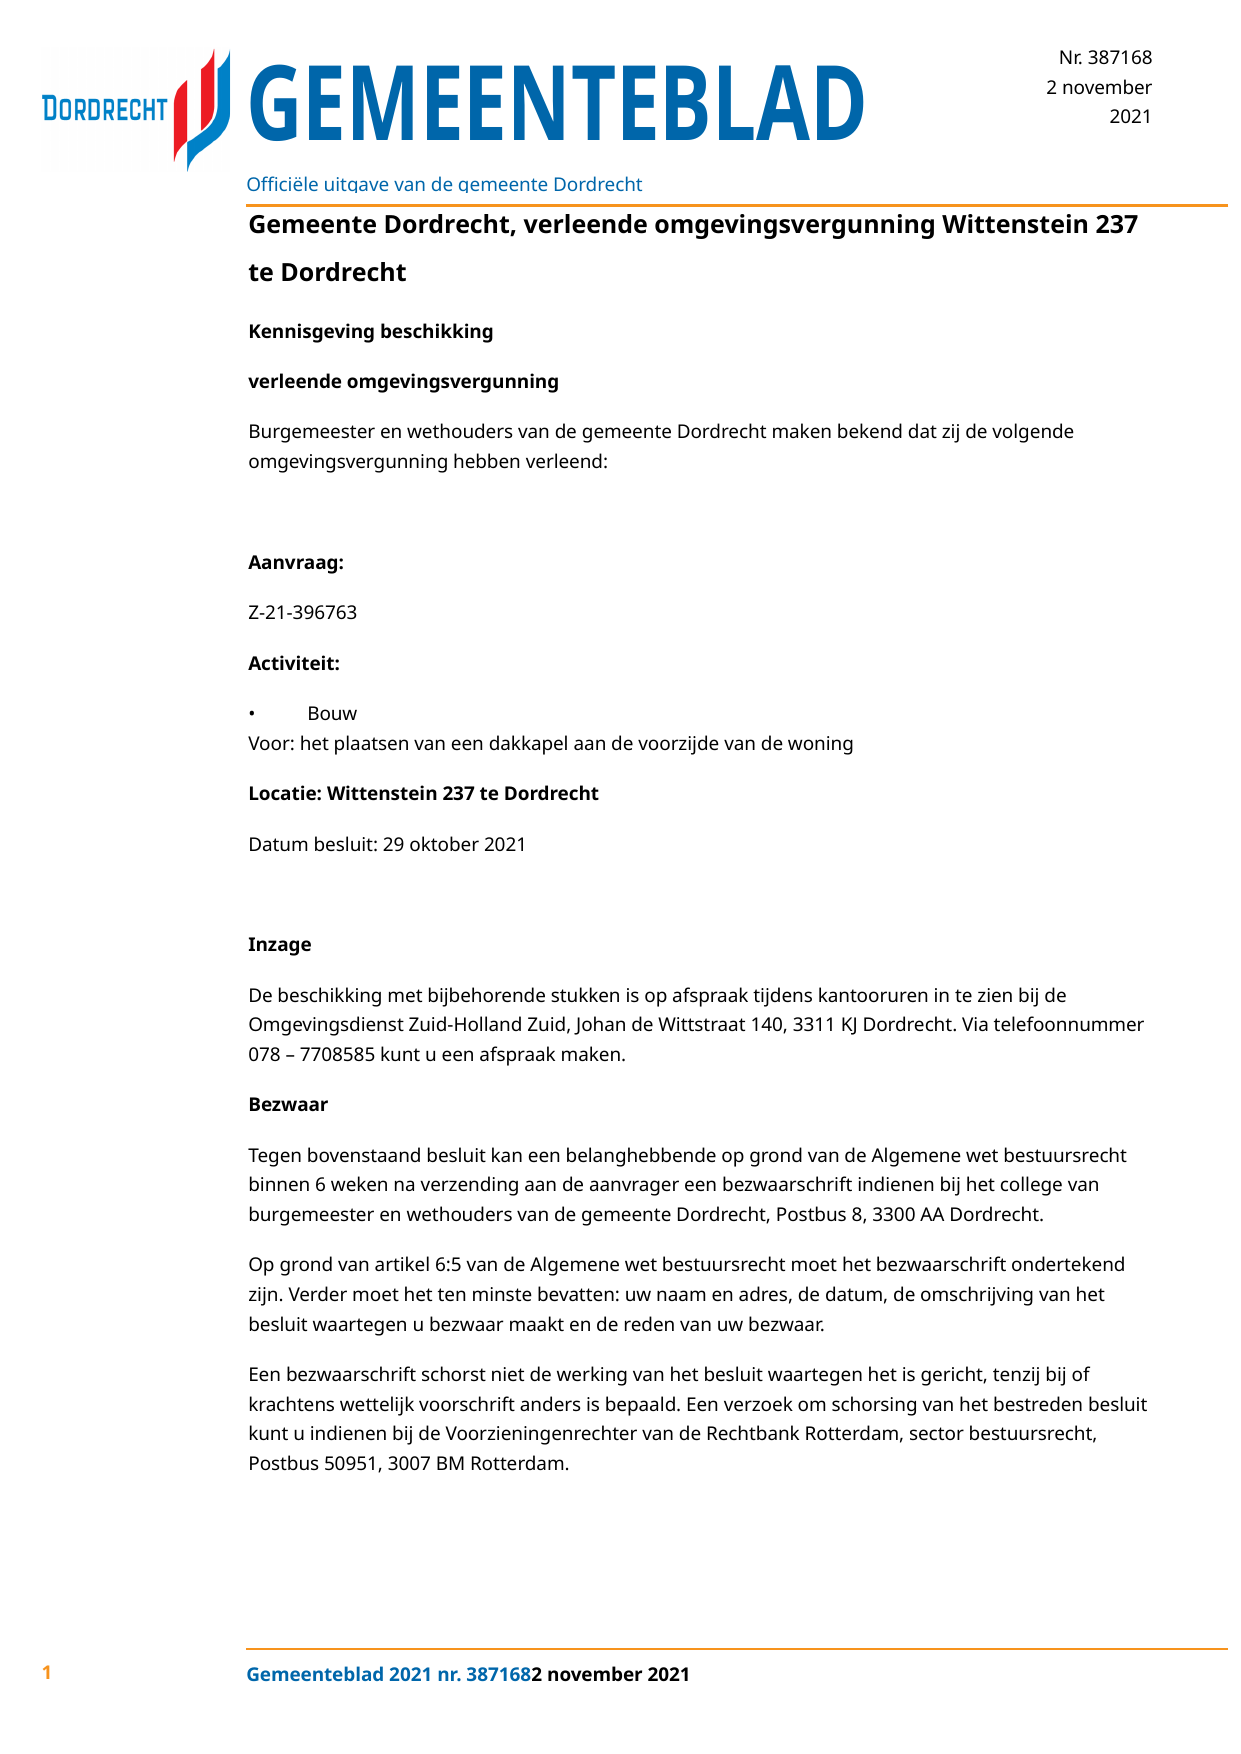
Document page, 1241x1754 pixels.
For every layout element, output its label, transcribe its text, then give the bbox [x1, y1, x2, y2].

text Datum besluit: 29 oktober 2021 [248, 831, 1152, 857]
text Bezwaar [248, 1092, 1152, 1117]
text verleende omgevingsvergunning [248, 368, 1152, 394]
text Z-21-396763 [248, 599, 1152, 625]
text Kennisgeving beschikking [248, 318, 1152, 344]
text Aanvraag: [248, 549, 1152, 575]
text Activiteit: [248, 650, 1152, 676]
text Voor: het plaatsen van een dakkapel aan de voorzijde van de woning [248, 730, 1152, 756]
list Bouw [248, 700, 1152, 726]
text Locatie: Wittenstein 237 te Dordrecht [248, 780, 1152, 806]
picture [41, 47, 231, 172]
text Burgemeester en wethouders van de gemeente Dordrecht maken bekend dat zij de volgende omgevingsvergunning hebben verleend: [248, 419, 1152, 474]
text Inzage [248, 932, 1152, 957]
text Een bezwaarschrift schorst niet de werking van het besluit waartegen het is gericht, tenzij bij of krachtens wettelijk voorschrift anders is bepaald. Een verzoek om schorsing van het bestreden besluit kunt u indienen bij de Voorzieningenrechter van de Rechtbank Rotterdam, sector bestuursrecht, Postbus 50951, 3007 BM Rotterdam. [248, 1361, 1152, 1476]
text Op grond van artikel 6:5 van de Algemene wet bestuursrecht moet het bezwaarschrift ondertekend zijn. Verder moet het ten minste bevatten: uw naam en adres, de datum, de omschrijving van het besluit waartegen u bezwaar maakt en de reden van uw bezwaar. [248, 1252, 1152, 1337]
text Gemeente Dordrecht, verleende omgevingsvergunning Wittenstein 237 te Dordrecht [248, 207, 1152, 288]
text De beschikking met bijbehorende stukken is op afspraak tijdens kantooruren in te zien bij de Omgevingsdienst Zuid-Holland Zuid, Johan de Wittstraat 140, 3311 KJ Dordrecht. Via telefoonnummer 078 – 7708585 kunt u een afspraak maken. [248, 982, 1152, 1067]
text Tegen bovenstaand besluit kan een belanghebbende op grond van de Algemene wet bestuursrecht binnen 6 weken na verzending aan de aanvrager een bezwaarschrift indienen bij het college van burgemeester en wethouders van de gemeente Dordrecht, Postbus 8, 3300 AA Dordrecht. [248, 1142, 1152, 1227]
